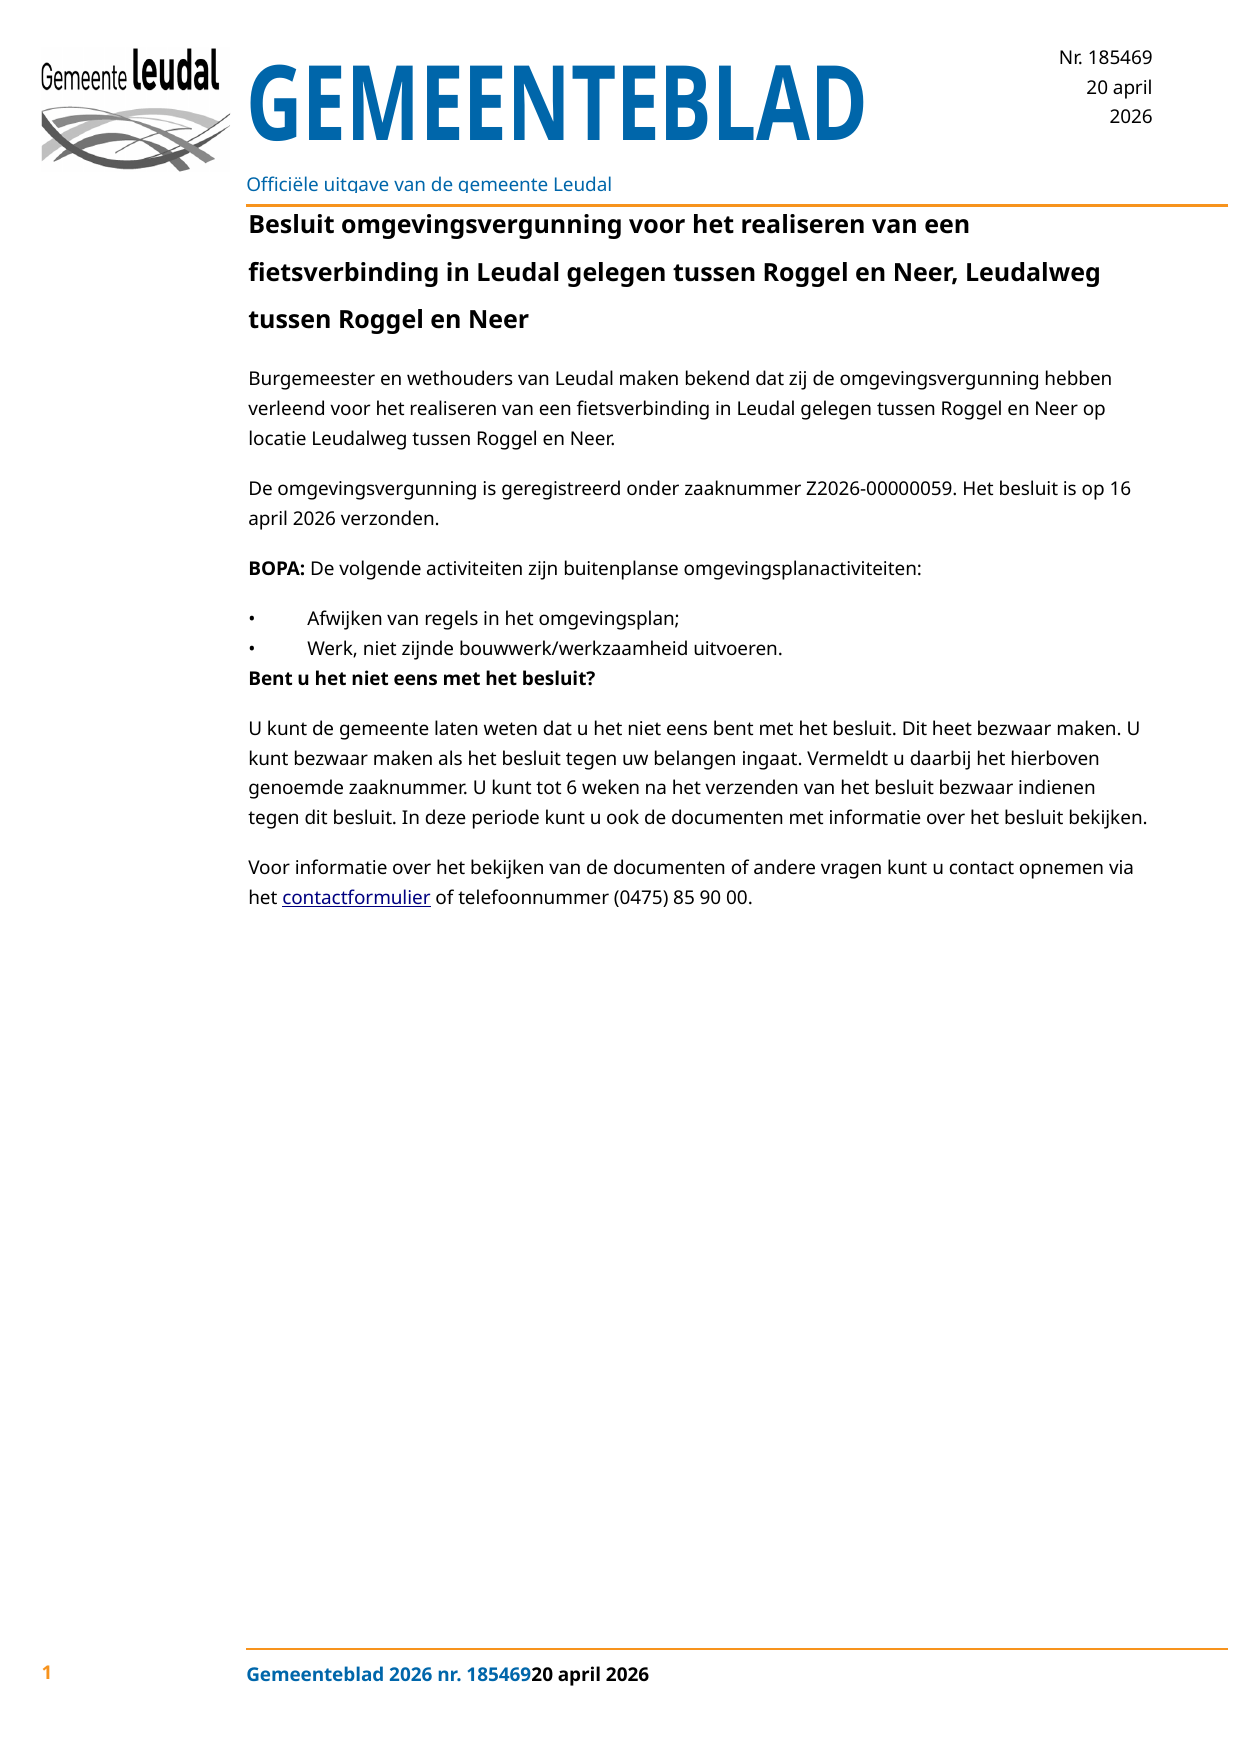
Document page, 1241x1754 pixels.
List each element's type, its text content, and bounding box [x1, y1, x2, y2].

text Besluit omgevingsvergunning voor het realiseren van een fietsverbinding in Leudal gelegen tussen Roggel en Neer, Leudalweg tussen Roggel en Neer [248, 207, 1152, 336]
text De omgevingsvergunning is geregistreerd onder zaaknummer Z2026-00000059. Het besluit is op 16 april 2026 verzonden. [248, 475, 1152, 530]
list Afwijken van regels in het omgevingsplan; [248, 606, 1152, 631]
text Burgemeester en wethouders van Leudal maken bekend dat zij de omgevingsvergunning hebben verleend voor het realiseren van een fietsverbinding in Leudal gelegen tussen Roggel en Neer op locatie Leudalweg tussen Roggel en Neer. [248, 366, 1152, 450]
text Voor informatie over het bekijken van de documenten of andere vragen kunt u contact opnemen via het contactformulier of telefoonnummer (0475) 85 90 00. [248, 854, 1152, 909]
list Werk, niet zijnde bouwwerk/werkzaamheid uitvoeren. [248, 635, 1152, 661]
text Bent u het niet eens met het besluit? [248, 665, 1152, 690]
text U kunt de gemeente laten weten dat u het niet eens bent met het besluit. Dit heet bezwaar maken. U kunt bezwaar maken als het besluit tegen uw belangen ingaat. Vermeldt u daarbij het hierboven genoemde zaaknummer. U kunt tot 6 weken na het verzenden van het besluit bezwaar indienen tegen dit besluit. In deze periode kunt u ook de documenten met informatie over het besluit bekijken. [248, 715, 1152, 829]
text BOPA: De volgende activiteiten zijn buitenplanse omgevingsplanactiviteiten: [248, 555, 1152, 581]
picture [41, 47, 231, 172]
